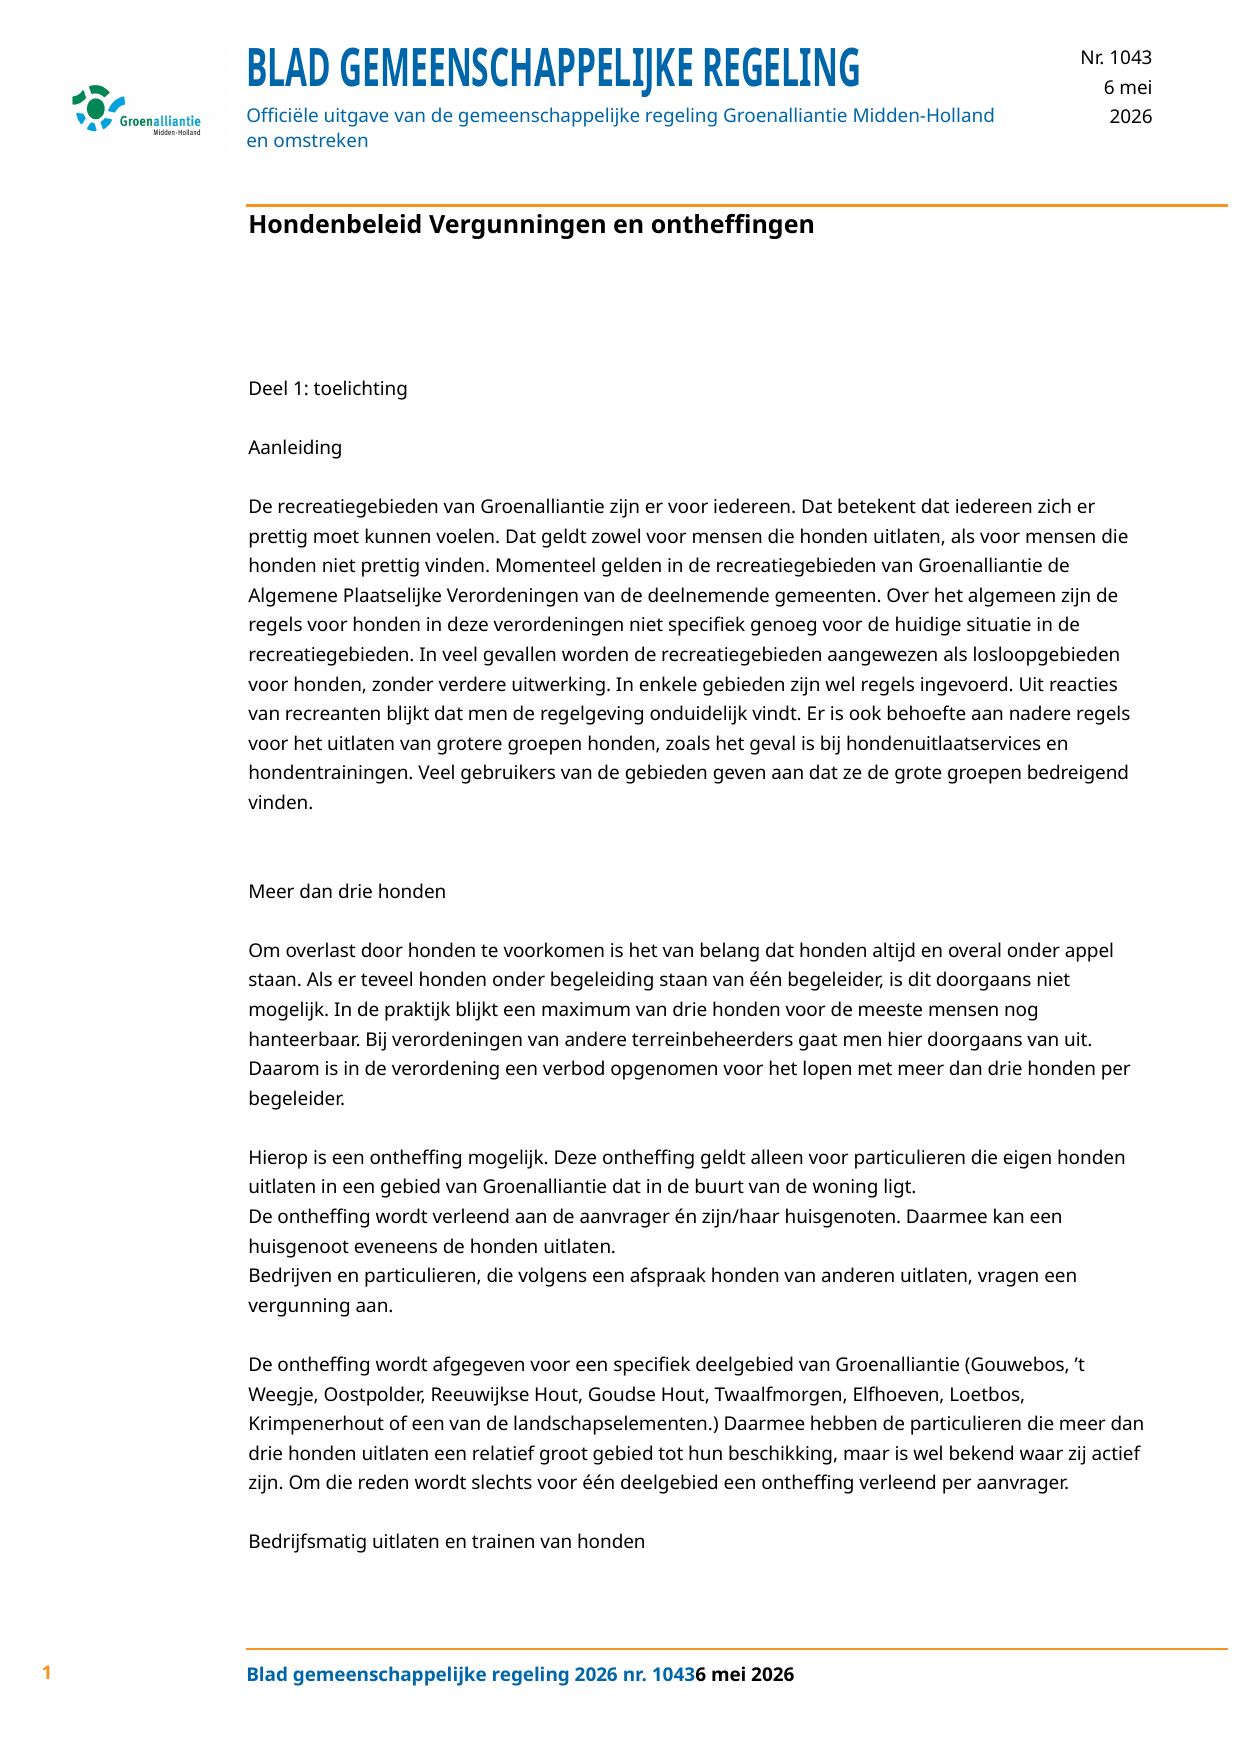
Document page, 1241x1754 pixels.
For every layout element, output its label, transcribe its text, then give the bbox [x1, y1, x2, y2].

text De ontheffing wordt afgegeven voor een specifiek deelgebied van Groenalliantie (Gouwebos, ’t Weegje, Oostpolder, Reeuwijkse Hout, Goudse Hout, Twaalfmorgen, Elfhoeven, Loetbos, Krimpenerhout of een van de landschapselementen.) Daarmee hebben de particulieren die meer dan drie honden uitlaten een relatief groot gebied tot hun beschikking, maar is wel bekend waar zij actief zijn. Om die reden wordt slechts voor één deelgebied een ontheffing verleend per aanvrager. [248, 1351, 1152, 1495]
text Bedrijven en particulieren, die volgens een afspraak honden van anderen uitlaten, vragen een vergunning aan. [248, 1262, 1152, 1318]
text De recreatiegebieden van Groenalliantie zijn er voor iedereen. Dat betekent dat iedereen zich er prettig moet kunnen voelen. Dat geldt zowel voor mensen die honden uitlaten, als voor mensen die honden niet prettig vinden. Momenteel gelden in de recreatiegebieden van Groenalliantie de Algemene Plaatselijke Verordeningen van de deelnemende gemeenten. Over het algemeen zijn de regels voor honden in deze verordeningen niet specifiek genoeg voor de huidige situatie in de recreatiegebieden. In veel gevallen worden de recreatiegebieden aangewezen als losloopgebieden voor honden, zonder verdere uitwerking. In enkele gebieden zijn wel regels ingevoerd. Uit reacties van recreanten blijkt dat men de regelgeving onduidelijk vindt. Er is ook behoefte aan nadere regels voor het uitlaten van grotere groepen honden, zoals het geval is bij hondenuitlaatservices en hondentrainingen. Veel gebruikers van de gebieden geven aan dat ze de grote groepen bedreigend vinden. [248, 493, 1152, 815]
text Hierop is een ontheffing mogelijk. Deze ontheffing geldt alleen voor particulieren die eigen honden uitlaten in een gebied van Groenalliantie dat in de buurt van de woning ligt. [248, 1144, 1152, 1199]
text De ontheffing wordt verleend aan de aanvrager én zijn/haar huisgenoten. Daarmee kan een huisgenoot eveneens de honden uitlaten. [248, 1203, 1152, 1258]
picture [41, 47, 231, 172]
text Deel 1: toelichting [248, 375, 1152, 401]
text Hondenbeleid Vergunningen en ontheffingen [248, 207, 1152, 241]
text Meer dan drie honden [248, 878, 1152, 903]
text Bedrijfsmatig uitlaten en trainen van honden [248, 1529, 1152, 1554]
text Om overlast door honden te voorkomen is het van belang dat honden altijd en overal onder appel staan. Als er teveel honden onder begeleiding staan van één begeleider, is dit doorgaans niet mogelijk. In de praktijk blijkt een maximum van drie honden voor de meeste mensen nog hanteerbaar. Bij verordeningen van andere terreinbeheerders gaat men hier doorgaans van uit. Daarom is in de verordening een verbod opgenomen voor het lopen met meer dan drie honden per begeleider. [248, 937, 1152, 1111]
text Aanleiding [248, 434, 1152, 460]
